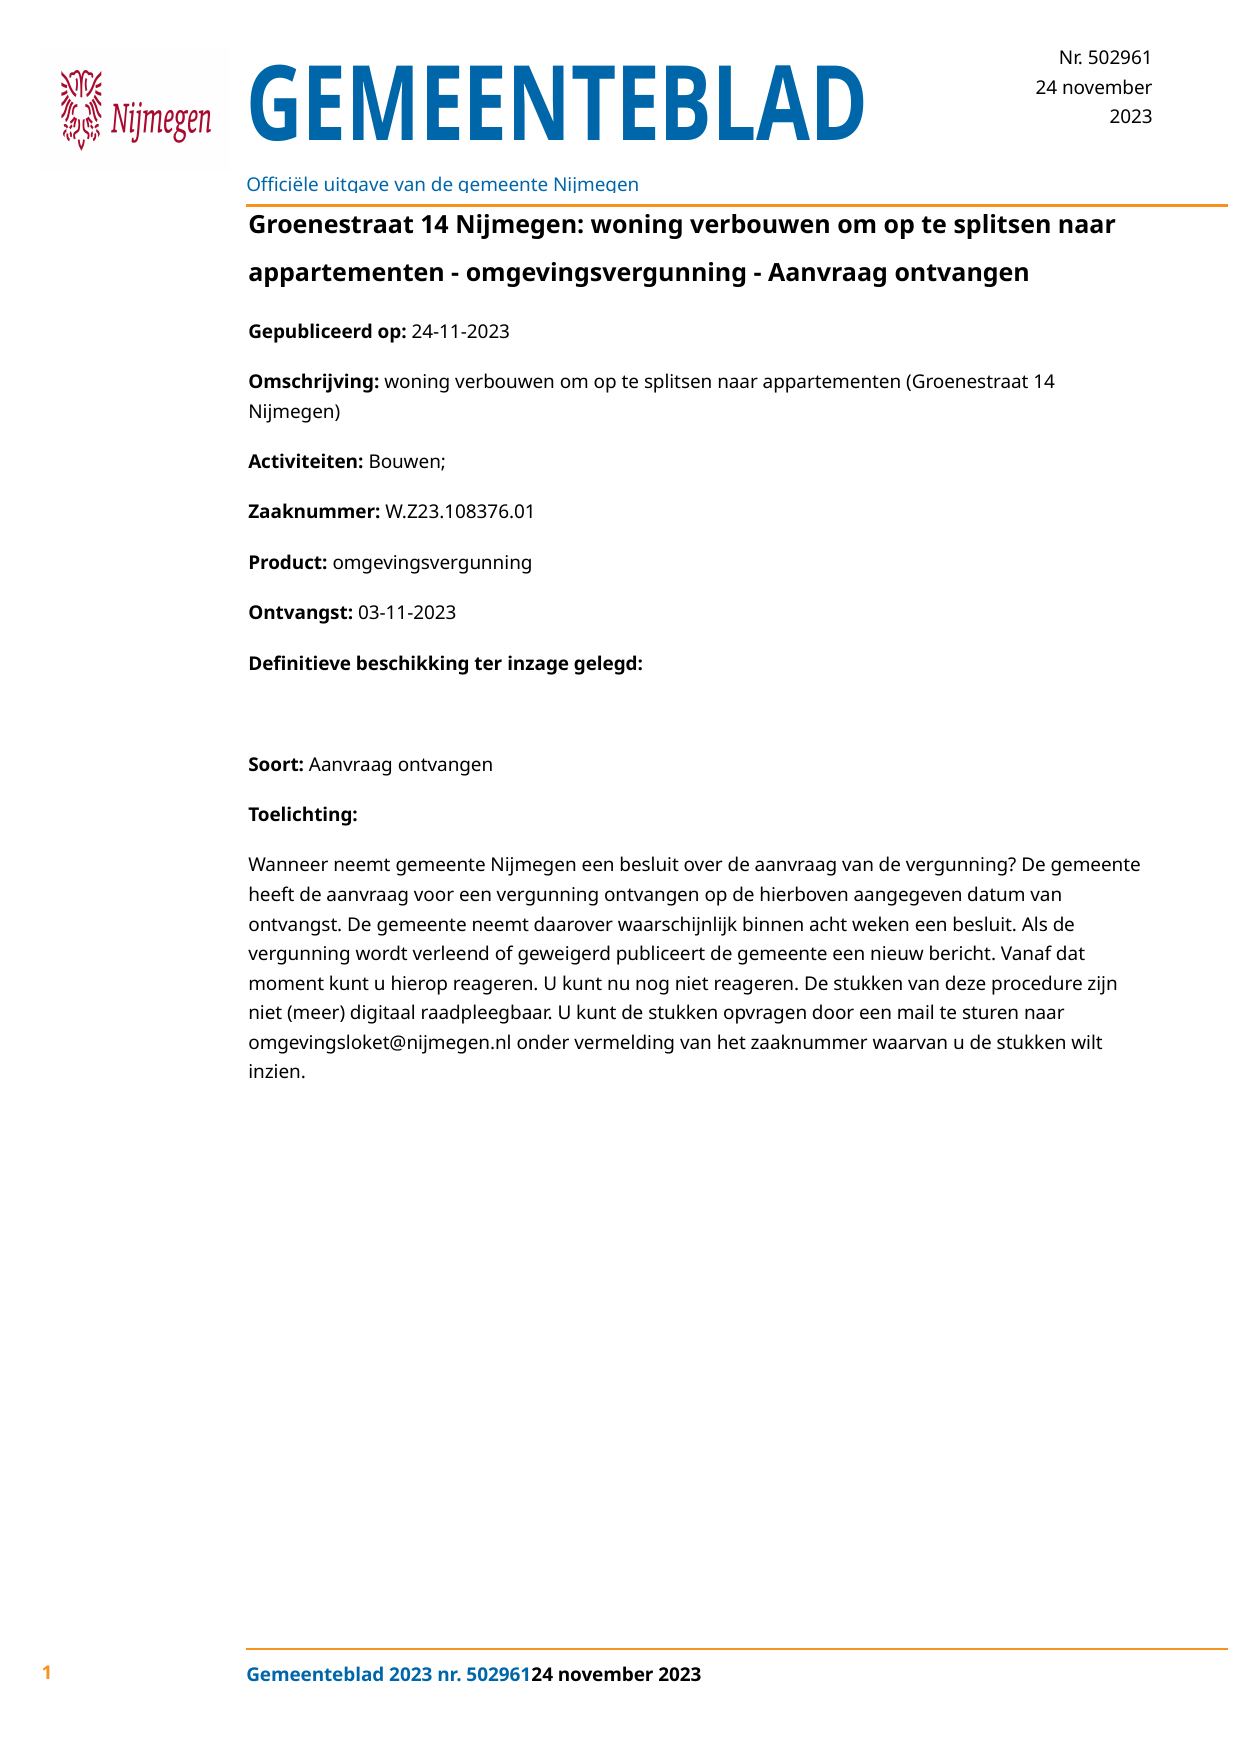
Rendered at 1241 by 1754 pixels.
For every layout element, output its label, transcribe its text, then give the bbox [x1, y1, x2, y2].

text Omschrijving: woning verbouwen om op te splitsen naar appartementen (Groenestraat 14 Nijmegen) [248, 368, 1152, 424]
text Toelichting: [248, 801, 1152, 827]
text Ontvangst: 03-11-2023 [248, 599, 1152, 625]
text Wanneer neemt gemeente Nijmegen een besluit over de aanvraag van de vergunning? De gemeente heeft de aanvraag voor een vergunning ontvangen op de hierboven aangegeven datum van ontvangst. De gemeente neemt daarover waarschijnlijk binnen acht weken een besluit. Als de vergunning wordt verleend of geweigerd publiceert de gemeente een nieuw bericht. Vanaf dat moment kunt u hierop reageren. U kunt nu nog niet reageren. De stukken van deze procedure zijn niet (meer) digitaal raadpleegbaar. U kunt de stukken opvragen door een mail te sturen naar omgevingsloket@nijmegen.nl onder vermelding van het zaaknummer waarvan u de stukken wilt inzien. [248, 852, 1152, 1084]
text Activiteiten: Bouwen; [248, 448, 1152, 474]
picture [41, 47, 231, 172]
text Zaaknummer: W.Z23.108376.01 [248, 499, 1152, 524]
text Gepubliceerd op: 24-11-2023 [248, 318, 1152, 344]
text Definitieve beschikking ter inzage gelegd: [248, 650, 1152, 676]
text Soort: Aanvraag ontvangen [248, 751, 1152, 777]
text Product: omgevingsvergunning [248, 549, 1152, 575]
text Groenestraat 14 Nijmegen: woning verbouwen om op te splitsen naar appartementen - omgevingsvergunning - Aanvraag ontvangen [248, 207, 1152, 288]
